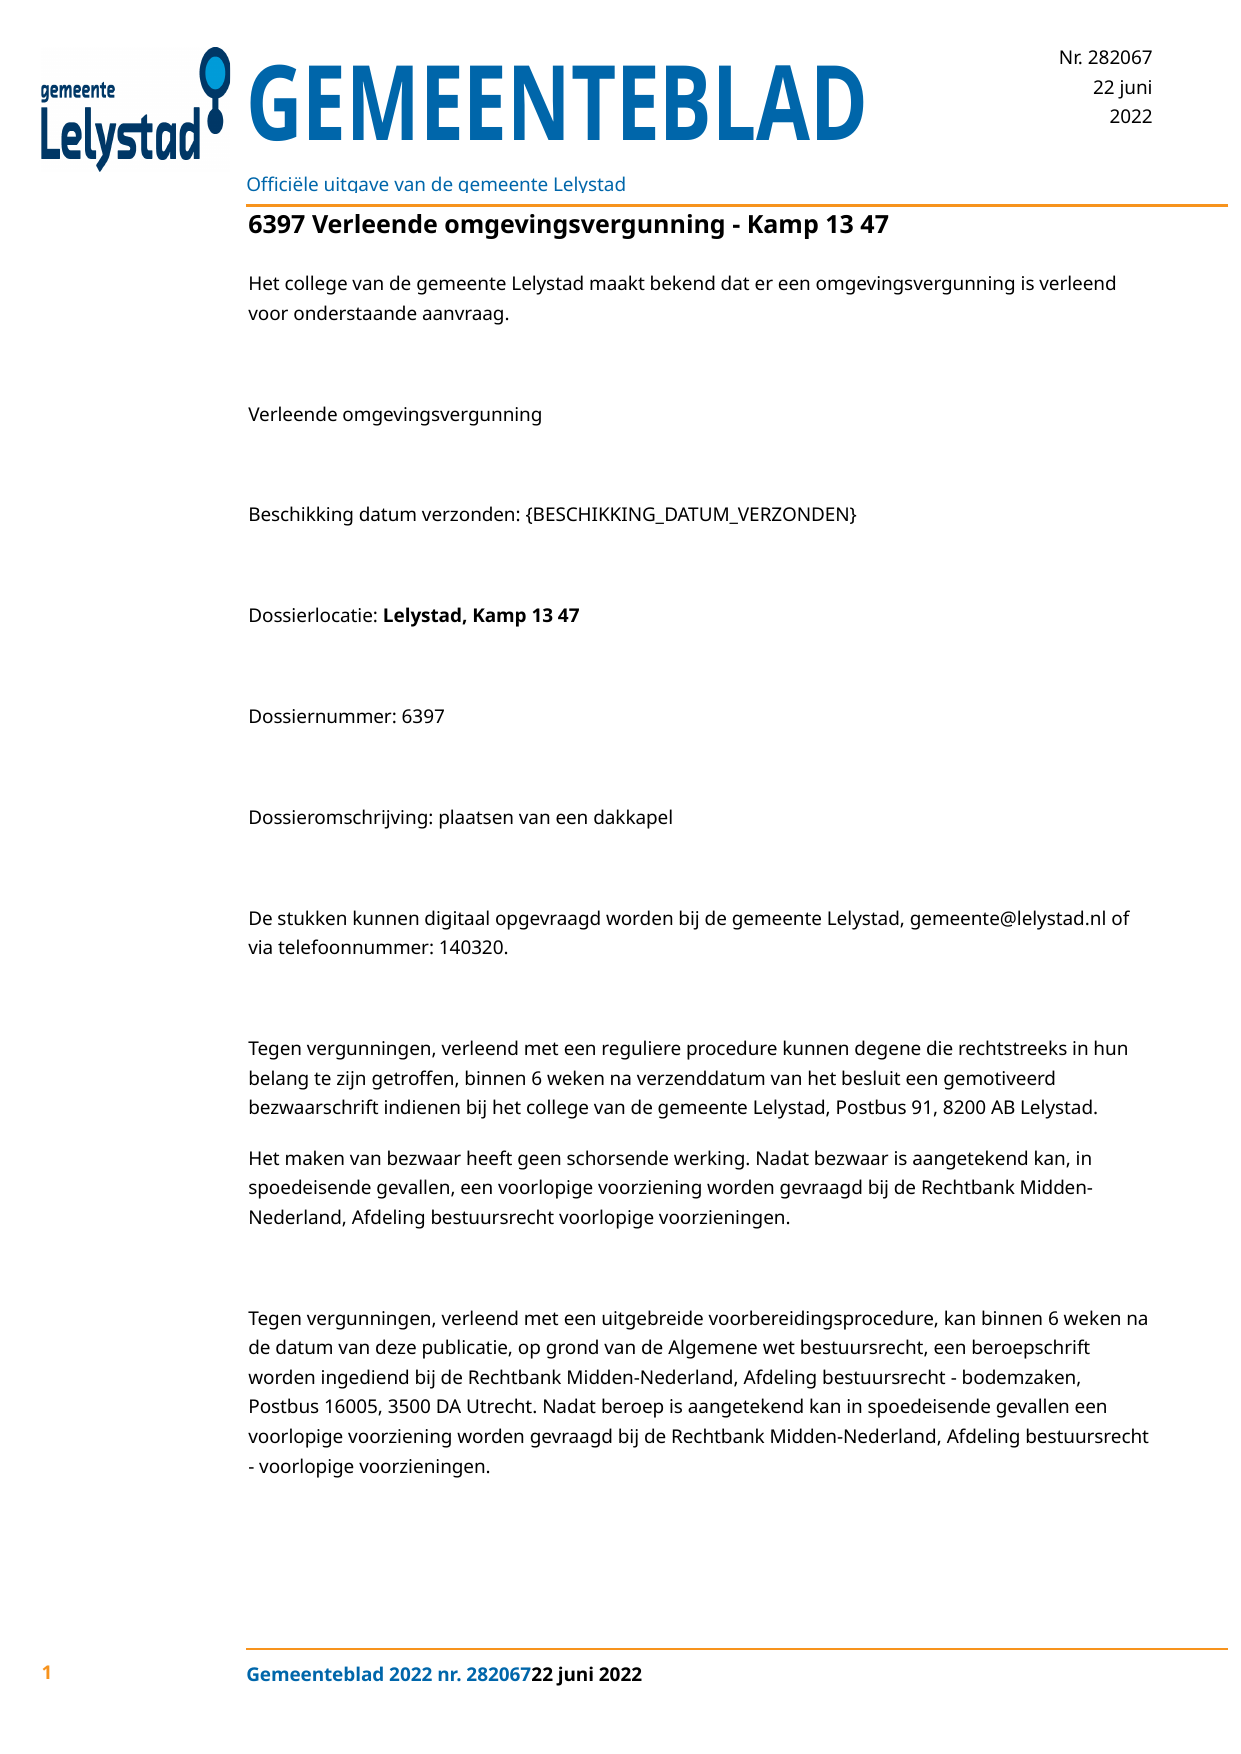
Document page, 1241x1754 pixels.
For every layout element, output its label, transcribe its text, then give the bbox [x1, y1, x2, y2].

text Het maken van bezwaar heeft geen schorsende werking. Nadat bezwaar is aangetekend kan, in spoedeisende gevallen, een voorlopige voorziening worden gevraagd bij de Rechtbank Midden-Nederland, Afdeling bestuursrecht voorlopige voorzieningen. [248, 1145, 1152, 1230]
text Tegen vergunningen, verleend met een uitgebreide voorbereidingsprocedure, kan binnen 6 weken na de datum van deze publicatie, op grond van de Algemene wet bestuursrecht, een beroepschrift worden ingediend bij de Rechtbank Midden-Nederland, Afdeling bestuursrecht - bodemzaken, Postbus 16005, 3500 DA Utrecht. Nadat beroep is aangetekend kan in spoedeisende gevallen een voorlopige voorziening worden gevraagd bij de Rechtbank Midden-Nederland, Afdeling bestuursrecht - voorlopige voorzieningen. [248, 1305, 1152, 1478]
text Dossieromschrijving: plaatsen van een dakkapel [248, 804, 1152, 830]
text Dossiernummer: 6397 [248, 703, 1152, 729]
text Beschikking datum verzonden: {BESCHIKKING_DATUM_VERZONDEN} [248, 502, 1152, 527]
text Verleende omgevingsvergunning [248, 401, 1152, 426]
text 6397 Verleende omgevingsvergunning - Kamp 13 47 [248, 207, 1152, 241]
text De stukken kunnen digitaal opgevraagd worden bij de gemeente Lelystad, gemeente@lelystad.nl of via telefoonnummer: 140320. [248, 905, 1152, 960]
picture [41, 47, 231, 172]
text Dossierlocatie: Lelystad, Kamp 13 47 [248, 602, 1152, 628]
text Tegen vergunningen, verleend met een reguliere procedure kunnen degene die rechtstreeks in hun belang te zijn getroffen, binnen 6 weken na verzenddatum van het besluit een gemotiveerd bezwaarschrift indienen bij het college van de gemeente Lelystad, Postbus 91, 8200 AB Lelystad. [248, 1035, 1152, 1120]
text Het college van de gemeente Lelystad maakt bekend dat er een omgevingsvergunning is verleend voor onderstaande aanvraag. [248, 270, 1152, 326]
